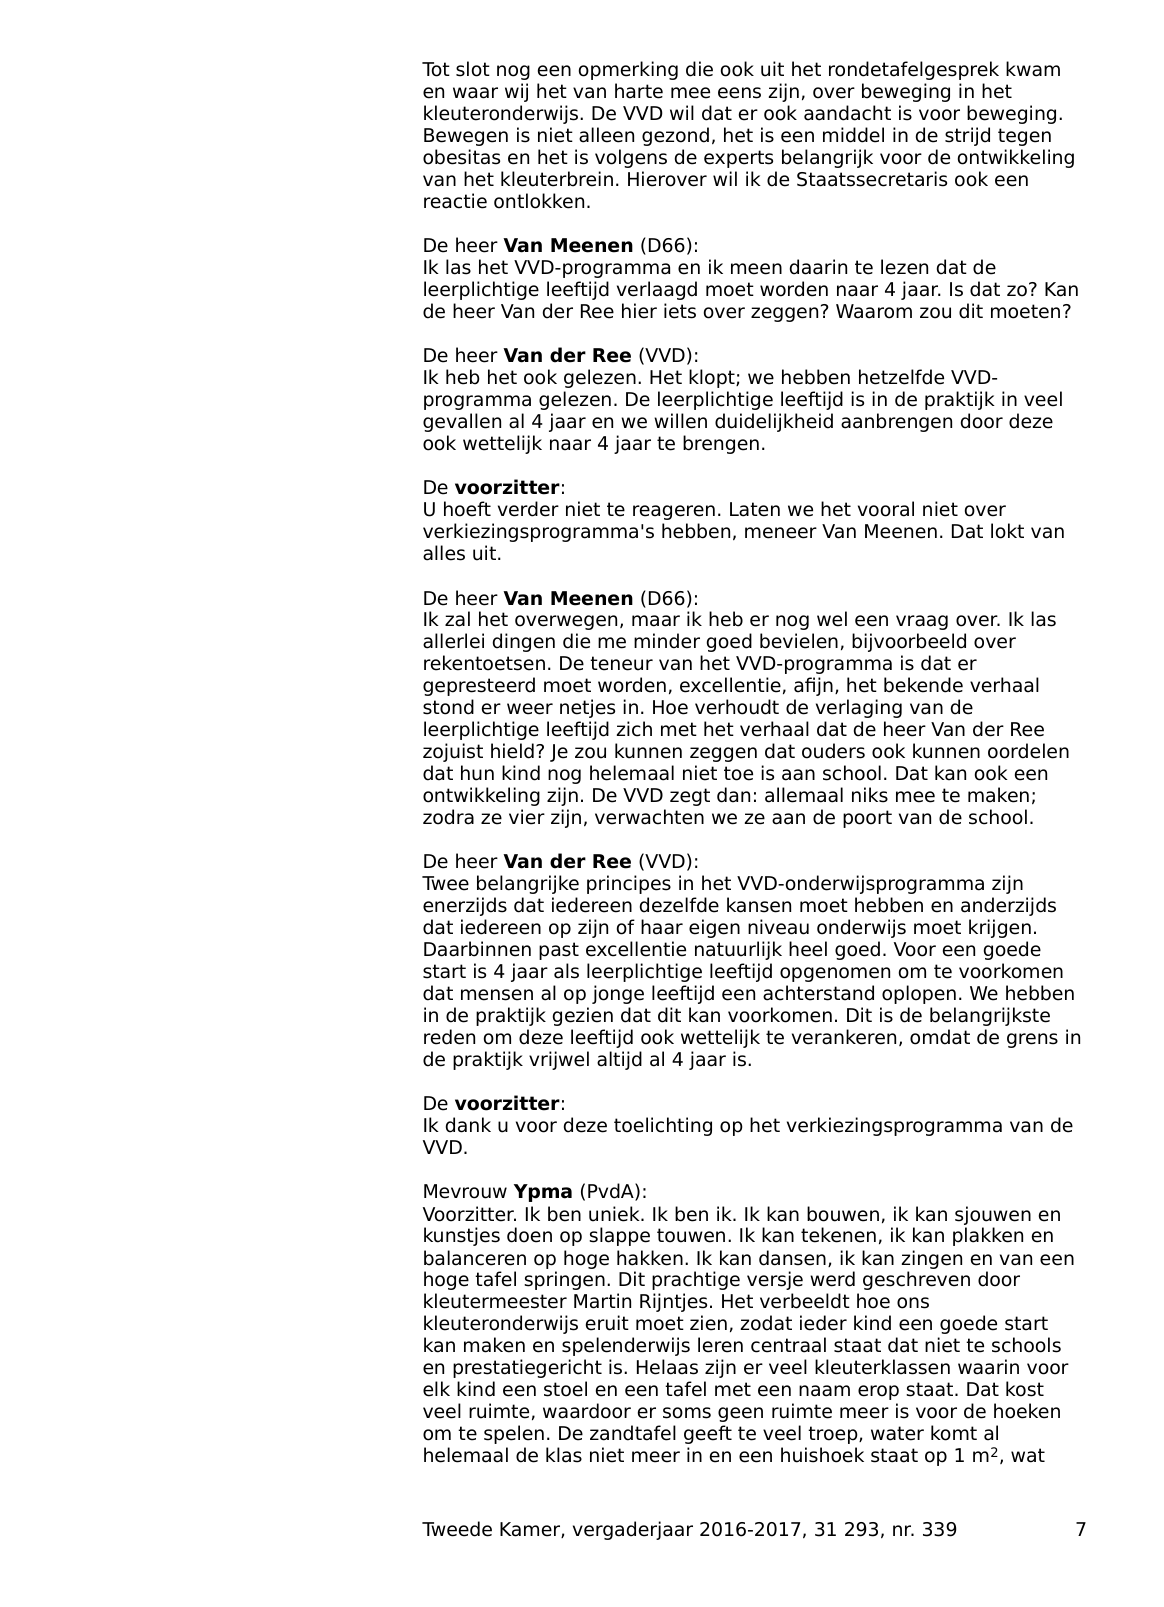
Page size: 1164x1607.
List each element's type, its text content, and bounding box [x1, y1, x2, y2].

text De heer Van Meenen (D66): [422, 235, 1087, 257]
text Tot slot nog een opmerking die ook uit het rondetafelgesprek kwam en waar wij het van harte mee eens zijn, over beweging in het kleuteronderwijs. De VVD wil dat er ook aandacht is voor beweging. Bewegen is niet alleen gezond, het is een middel in de strijd tegen obesitas en het is volgens de experts belangrijk voor de ontwikkeling van het kleuterbrein. Hierover wil ik de Staatssecretaris ook een reactie ontlokken. [422, 59, 1087, 213]
text De heer Van Meenen (D66): [422, 587, 1087, 609]
text Mevrouw Ypma (PvdA): [422, 1181, 1087, 1203]
text Twee belangrijke principes in het VVD-onderwijsprogramma zijn enerzijds dat iedereen dezelfde kansen moet hebben en anderzijds dat iedereen op zijn of haar eigen niveau onderwijs moet krijgen. Daarbinnen past excellentie natuurlijk heel goed. Voor een goede start is 4 jaar als leerplichtige leeftijd opgenomen om te voorkomen dat mensen al op jonge leeftijd een achterstand oplopen. We hebben in de praktijk gezien dat dit kan voorkomen. Dit is de belangrijkste reden om deze leeftijd ook wettelijk te verankeren, omdat de grens in de praktijk vrijwel altijd al 4 jaar is. [422, 873, 1087, 1071]
text De heer Van der Ree (VVD): [422, 345, 1087, 367]
text Ik dank u voor deze toelichting op het verkiezingsprogramma van de VVD. [422, 1115, 1087, 1159]
text Ik zal het overwegen, maar ik heb er nog wel een vraag over. Ik las allerlei dingen die me minder goed bevielen, bijvoorbeeld over rekentoetsen. De teneur van het VVD-programma is dat er gepresteerd moet worden, excellentie, afijn, het bekende verhaal stond er weer netjes in. Hoe verhoudt de verlaging van de leerplichtige leeftijd zich met het verhaal dat de heer Van der Ree zojuist hield? Je zou kunnen zeggen dat ouders ook kunnen oordelen dat hun kind nog helemaal niet toe is aan school. Dat kan ook een ontwikkeling zijn. De VVD zegt dan: allemaal niks mee te maken; zodra ze vier zijn, verwachten we ze aan de poort van de school. [422, 609, 1087, 829]
text U hoeft verder niet te reageren. Laten we het vooral niet over verkiezingsprogramma's hebben, meneer Van Meenen. Dat lokt van alles uit. [422, 499, 1087, 565]
text Voorzitter. Ik ben uniek. Ik ben ik. Ik kan bouwen, ik kan sjouwen en kunstjes doen op slappe touwen. Ik kan tekenen, ik kan plakken en balanceren op hoge hakken. Ik kan dansen, ik kan zingen en van een hoge tafel springen. Dit prachtige versje werd geschreven door kleutermeester Martin Rijntjes. Het verbeeldt hoe ons kleuteronderwijs eruit moet zien, zodat ieder kind een goede start kan maken en spelenderwijs leren centraal staat dat niet te schools en prestatiegericht is. Helaas zijn er veel kleuterklassen waarin voor elk kind een stoel en een tafel met een naam erop staat. Dat kost veel ruimte, waardoor er soms geen ruimte meer is voor de hoeken om te spelen. De zandtafel geeft te veel troep, water komt al helemaal de klas niet meer in en een huishoek staat op 1 m2, wat [422, 1203, 1087, 1467]
text De voorzitter: [422, 477, 1087, 499]
text Ik las het VVD-programma en ik meen daarin te lezen dat de leerplichtige leeftijd verlaagd moet worden naar 4 jaar. Is dat zo? Kan de heer Van der Ree hier iets over zeggen? Waarom zou dit moeten? [422, 257, 1087, 323]
text Ik heb het ook gelezen. Het klopt; we hebben hetzelfde VVD-programma gelezen. De leerplichtige leeftijd is in de praktijk in veel gevallen al 4 jaar en we willen duidelijkheid aanbrengen door deze ook wettelijk naar 4 jaar te brengen. [422, 367, 1087, 455]
text De voorzitter: [422, 1093, 1087, 1115]
text De heer Van der Ree (VVD): [422, 851, 1087, 873]
